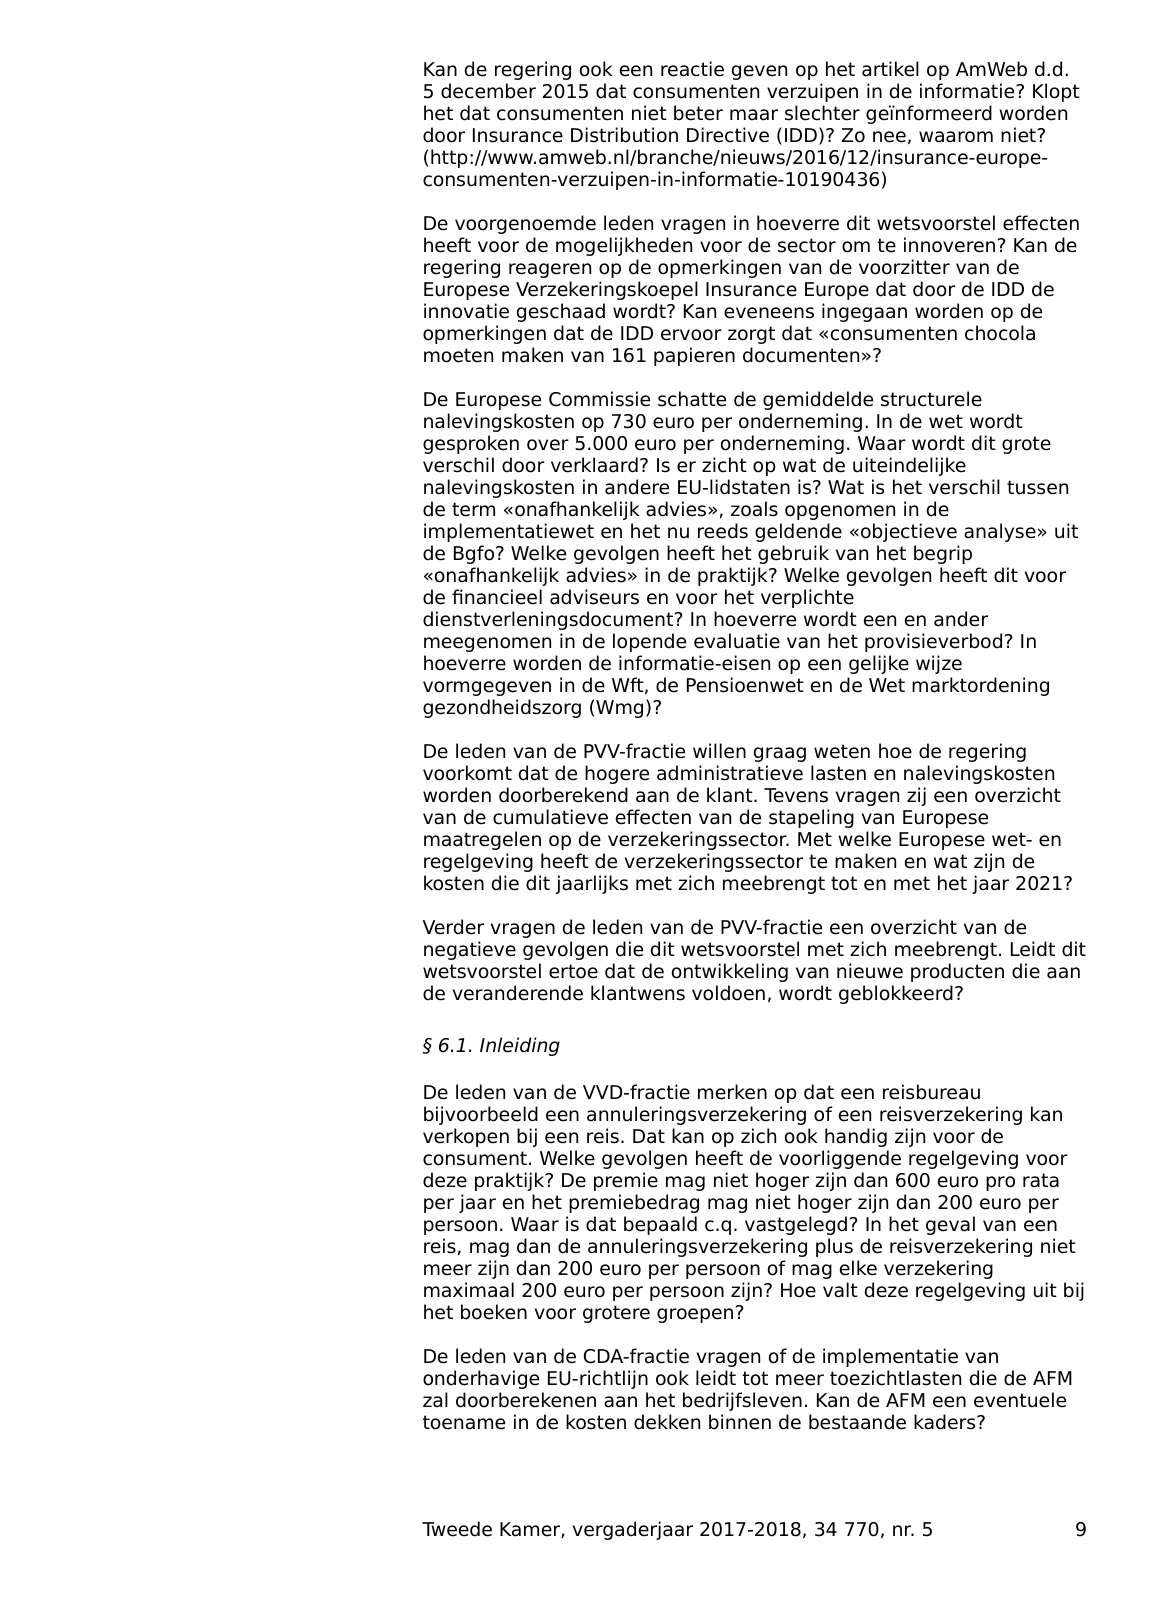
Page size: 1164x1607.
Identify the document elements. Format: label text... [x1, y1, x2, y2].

text Verder vragen de leden van de PVV-fractie een overzicht van de negatieve gevolgen die dit wetsvoorstel met zich meebrengt. Leidt dit wetsvoorstel ertoe dat de ontwikkeling van nieuwe producten die aan de veranderende klantwens voldoen, wordt geblokkeerd? [422, 917, 1087, 1005]
text De leden van de VVD-fractie merken op dat een reisbureau bijvoorbeeld een annuleringsverzekering of een reisverzekering kan verkopen bij een reis. Dat kan op zich ook handig zijn voor de consument. Welke gevolgen heeft de voorliggende regelgeving voor deze praktijk? De premie mag niet hoger zijn dan 600 euro pro rata per jaar en het premiebedrag mag niet hoger zijn dan 200 euro per persoon. Waar is dat bepaald c.q. vastgelegd? In het geval van een reis, mag dan de annuleringsverzekering plus de reisverzekering niet meer zijn dan 200 euro per persoon of mag elke verzekering maximaal 200 euro per persoon zijn? Hoe valt deze regelgeving uit bij het boeken voor grotere groepen? [422, 1082, 1087, 1324]
text De Europese Commissie schatte de gemiddelde structurele nalevingskosten op 730 euro per onderneming. In de wet wordt gesproken over 5.000 euro per onderneming. Waar wordt dit grote verschil door verklaard? Is er zicht op wat de uiteindelijke nalevingskosten in andere EU-lidstaten is? Wat is het verschil tussen de term «onafhankelijk advies», zoals opgenomen in de implementatiewet en het nu reeds geldende «objectieve analyse» uit de Bgfo? Welke gevolgen heeft het gebruik van het begrip «onafhankelijk advies» in de praktijk? Welke gevolgen heeft dit voor de financieel adviseurs en voor het verplichte dienstverleningsdocument? In hoeverre wordt een en ander meegenomen in de lopende evaluatie van het provisieverbod? In hoeverre worden de informatie-eisen op een gelijke wijze vormgegeven in de Wft, de Pensioenwet en de Wet marktordening gezondheidszorg (Wmg)? [422, 389, 1087, 719]
text De leden van de PVV-fractie willen graag weten hoe de regering voorkomt dat de hogere administratieve lasten en nalevingskosten worden doorberekend aan de klant. Tevens vragen zij een overzicht van de cumulatieve effecten van de stapeling van Europese maatregelen op de verzekeringssector. Met welke Europese wet- en regelgeving heeft de verzekeringssector te maken en wat zijn de kosten die dit jaarlijks met zich meebrengt tot en met het jaar 2021? [422, 741, 1087, 895]
subtitle § 6.1. Inleiding [422, 1035, 1087, 1057]
text (http://www.amweb.nl/branche/nieuws/2016/12/insurance-europe-consumenten-verzuipen-in-informatie-10190436) [422, 147, 1087, 191]
text Kan de regering ook een reactie geven op het artikel op AmWeb d.d. 5 december 2015 dat consumenten verzuipen in de informatie? Klopt het dat consumenten niet beter maar slechter geïnformeerd worden door Insurance Distribution Directive (IDD)? Zo nee, waarom niet? [422, 59, 1087, 147]
text De voorgenoemde leden vragen in hoeverre dit wetsvoorstel effecten heeft voor de mogelijkheden voor de sector om te innoveren? Kan de regering reageren op de opmerkingen van de voorzitter van de Europese Verzekeringskoepel Insurance Europe dat door de IDD de innovatie geschaad wordt? Kan eveneens ingegaan worden op de opmerkingen dat de IDD ervoor zorgt dat «consumenten chocola moeten maken van 161 papieren documenten»? [422, 213, 1087, 367]
text De leden van de CDA-fractie vragen of de implementatie van onderhavige EU-richtlijn ook leidt tot meer toezichtlasten die de AFM zal doorberekenen aan het bedrijfsleven. Kan de AFM een eventuele toename in de kosten dekken binnen de bestaande kaders? [422, 1346, 1087, 1434]
